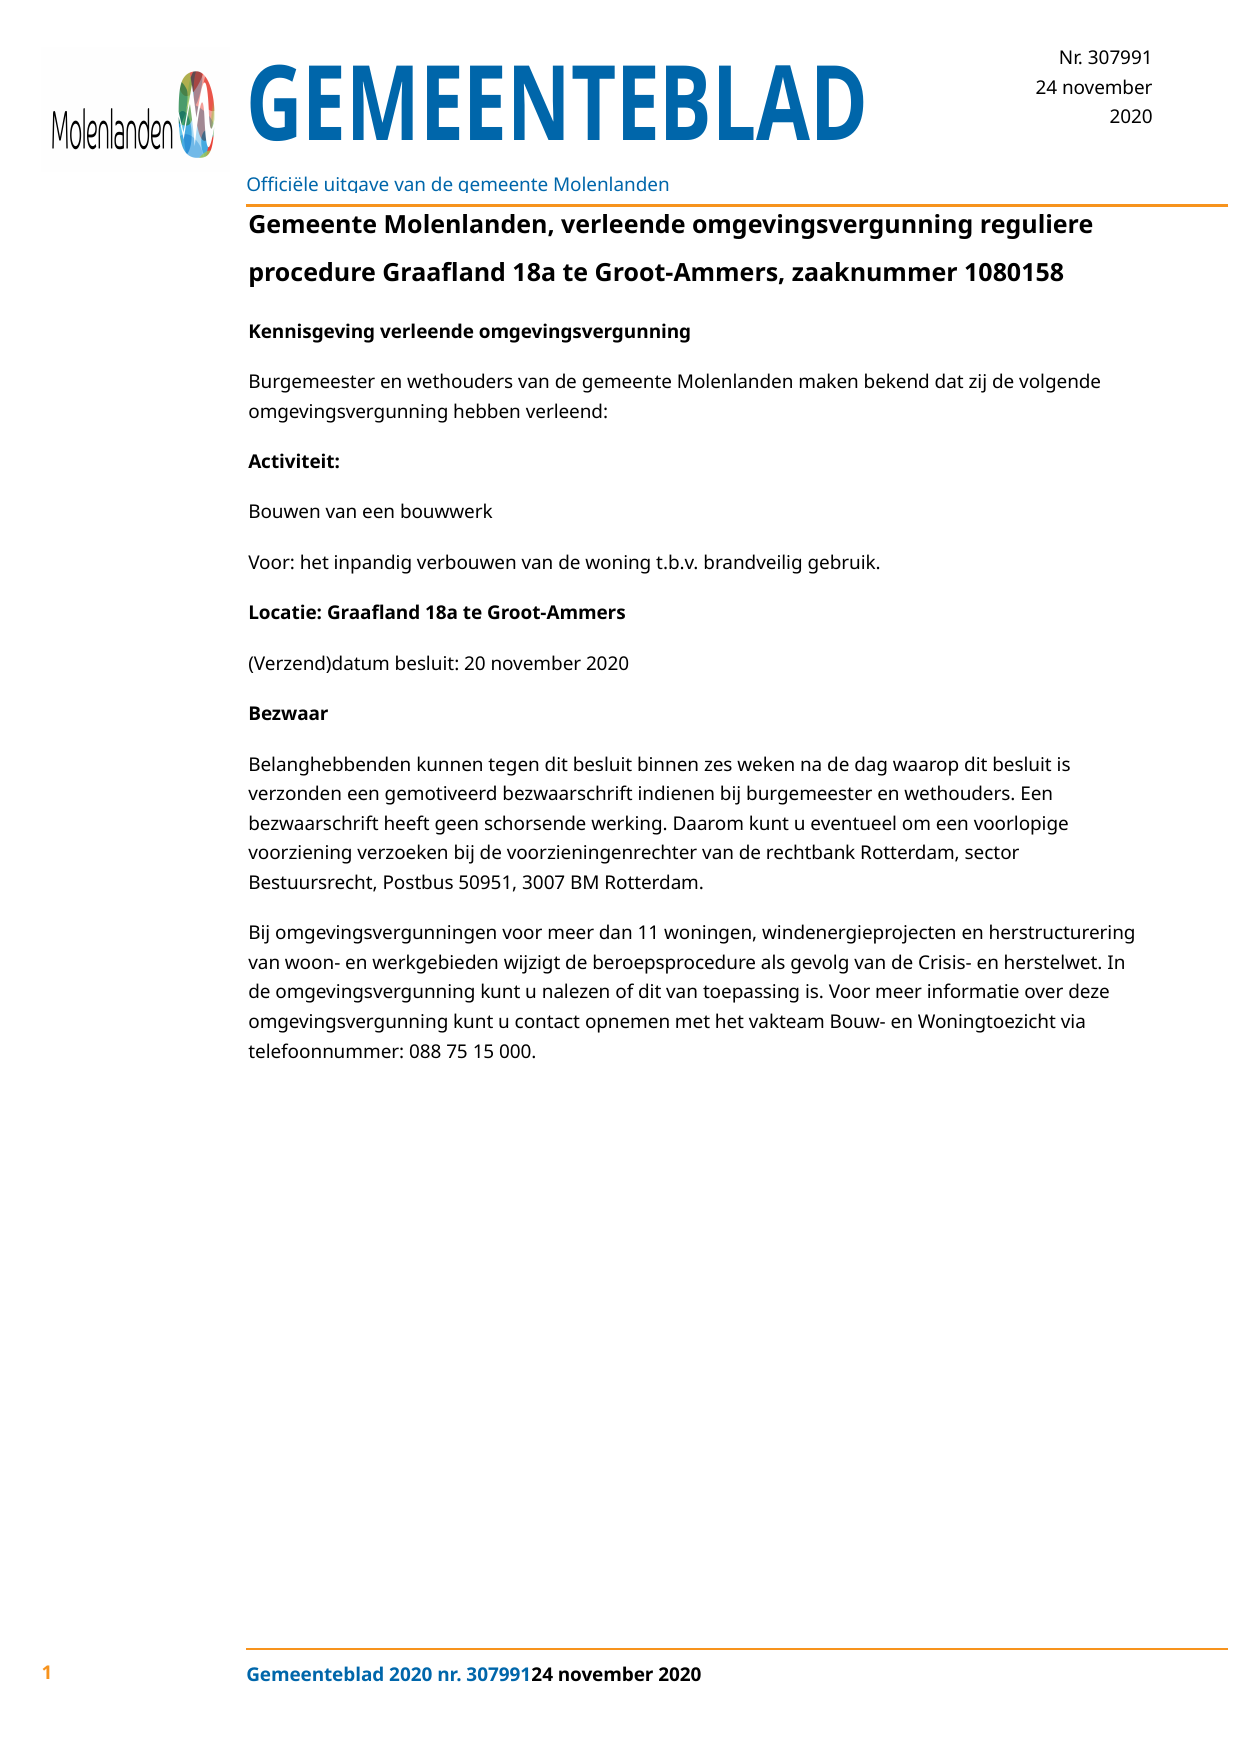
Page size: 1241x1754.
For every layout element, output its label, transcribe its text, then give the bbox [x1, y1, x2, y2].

picture [41, 47, 231, 172]
text Belanghebbenden kunnen tegen dit besluit binnen zes weken na de dag waarop dit besluit is verzonden een gemotiveerd bezwaarschrift indienen bij burgemeester en wethouders. Een bezwaarschrift heeft geen schorsende werking. Daarom kunt u eventueel om een voorlopige voorziening verzoeken bij de voorzieningenrechter van de rechtbank Rotterdam, sector Bestuursrecht, Postbus 50951, 3007 BM Rotterdam. [248, 751, 1152, 895]
text Bouwen van een bouwwerk [248, 499, 1152, 524]
text Voor: het inpandig verbouwen van de woning t.b.v. brandveilig gebruik. [248, 549, 1152, 575]
text Bij omgevingsvergunningen voor meer dan 11 woningen, windenergieprojecten en herstructurering van woon- en werkgebieden wijzigt de beroepsprocedure als gevolg van de Crisis- en herstelwet. In de omgevingsvergunning kunt u nalezen of dit van toepassing is. Voor meer informatie over deze omgevingsvergunning kunt u contact opnemen met het vakteam Bouw- en Woningtoezicht via telefoonnummer: 088 75 15 000. [248, 919, 1152, 1064]
text Bezwaar [248, 700, 1152, 726]
text Gemeente Molenlanden, verleende omgevingsvergunning reguliere procedure Graafland 18a te Groot-Ammers, zaaknummer 1080158 [248, 207, 1152, 288]
text Kennisgeving verleende omgevingsvergunning [248, 318, 1152, 344]
text (Verzend)datum besluit: 20 november 2020 [248, 650, 1152, 676]
text Activiteit: [248, 448, 1152, 474]
text Burgemeester en wethouders van de gemeente Molenlanden maken bekend dat zij de volgende omgevingsvergunning hebben verleend: [248, 368, 1152, 424]
text Locatie: Graafland 18a te Groot-Ammers [248, 599, 1152, 625]
